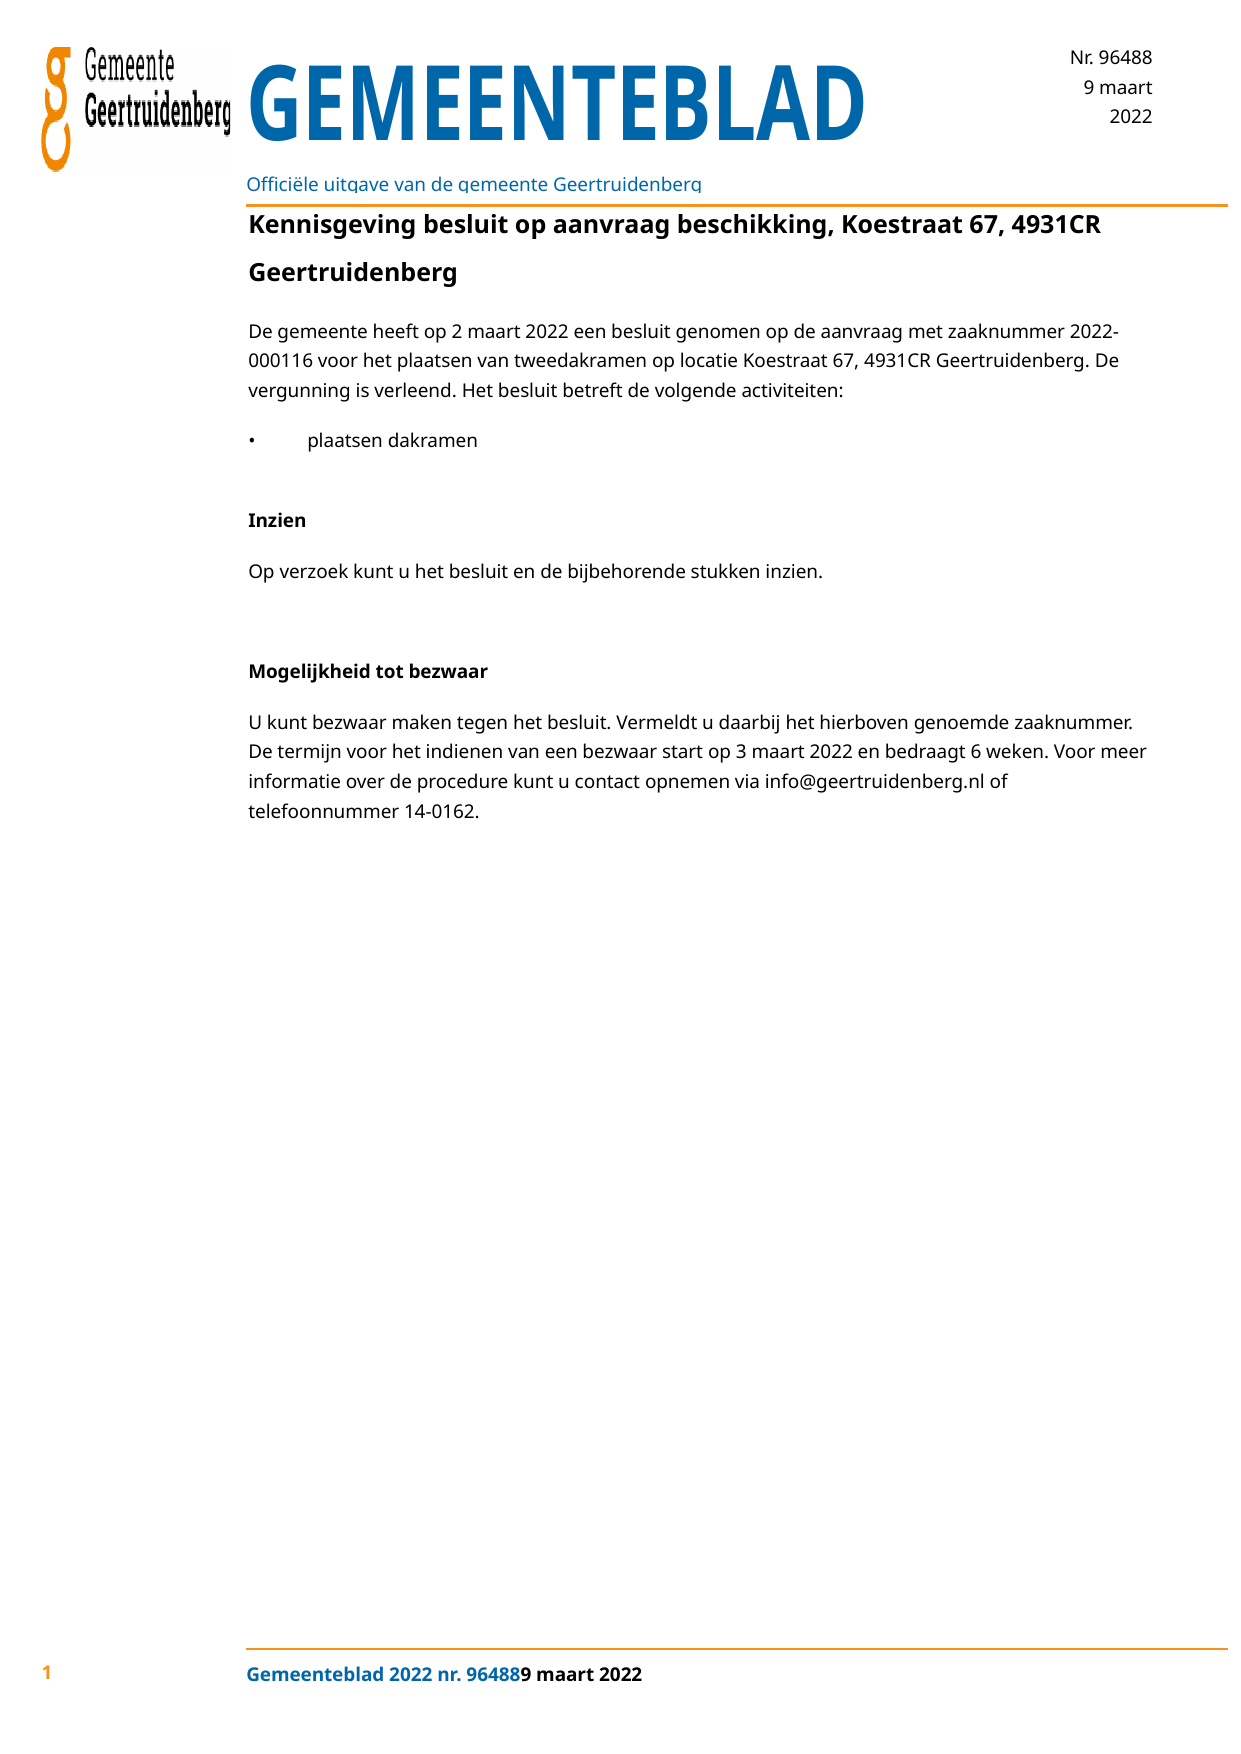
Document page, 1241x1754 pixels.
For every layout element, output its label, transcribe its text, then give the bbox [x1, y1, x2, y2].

text Mogelijkheid tot bezwaar [248, 659, 1152, 684]
text U kunt bezwaar maken tegen het besluit. Vermeldt u daarbij het hierboven genoemde zaaknummer. De termijn voor het indienen van een bezwaar start op 3 maart 2022 en bedraagt 6 weken. Voor meer informatie over de procedure kunt u contact opnemen via info@geertruidenberg.nl of telefoonnummer 14-0162. [248, 709, 1152, 824]
text Op verzoek kunt u het besluit en de bijbehorende stukken inzien. [248, 558, 1152, 584]
picture [41, 47, 231, 172]
text Inzien [248, 507, 1152, 533]
list plaatsen dakramen [248, 427, 1152, 453]
text De gemeente heeft op 2 maart 2022 een besluit genomen op de aanvraag met zaaknummer 2022-000116 voor het plaatsen van tweedakramen op locatie Koestraat 67, 4931CR Geertruidenberg. De vergunning is verleend. Het besluit betreft de volgende activiteiten: [248, 318, 1152, 403]
text Kennisgeving besluit op aanvraag beschikking, Koestraat 67, 4931CR Geertruidenberg [248, 207, 1152, 288]
